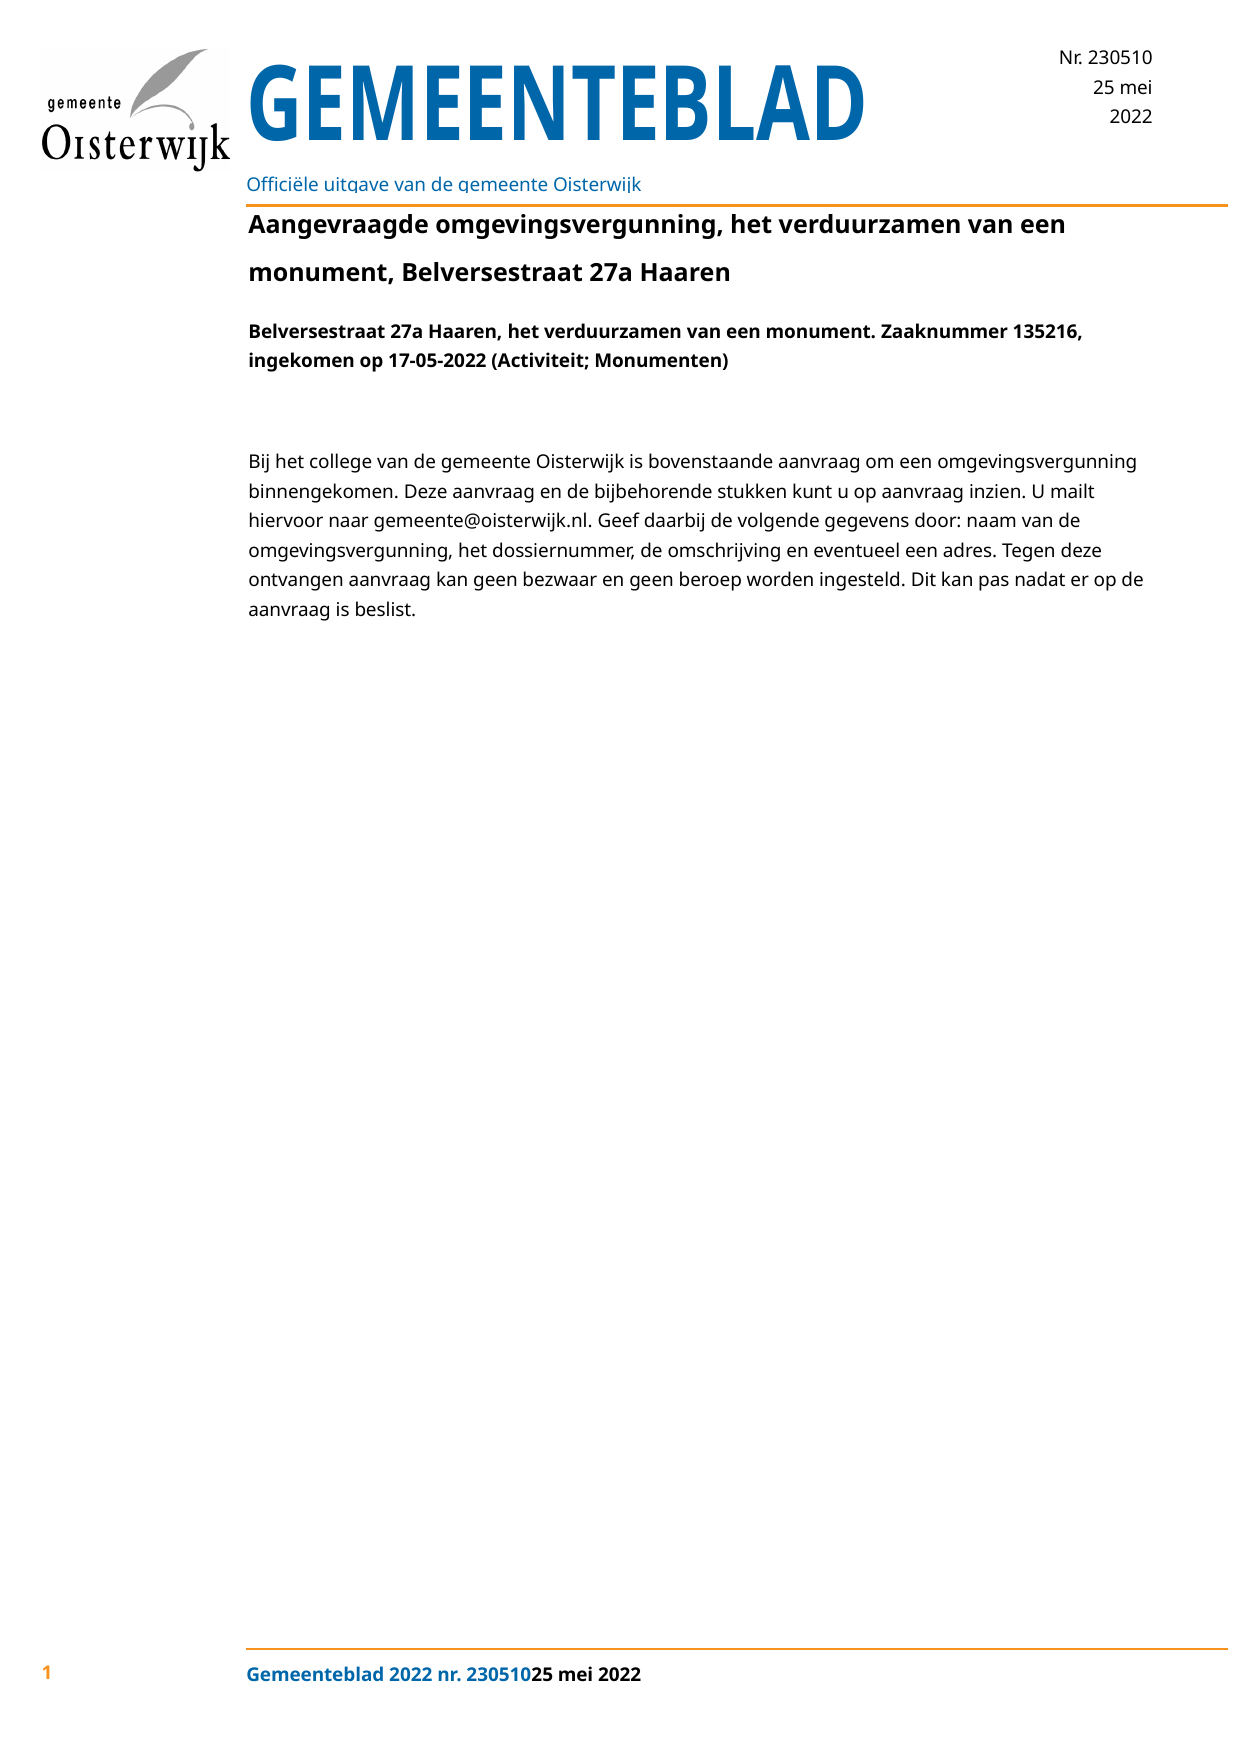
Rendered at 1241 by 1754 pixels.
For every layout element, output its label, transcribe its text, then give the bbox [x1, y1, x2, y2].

text Bij het college van de gemeente Oisterwijk is bovenstaande aanvraag om een omgevingsvergunning binnengekomen. Deze aanvraag en de bijbehorende stukken kunt u op aanvraag inzien. U mailt hiervoor naar gemeente@oisterwijk.nl. Geef daarbij de volgende gegevens door: naam van de omgevingsvergunning, het dossiernummer, de omschrijving en eventueel een adres. Tegen deze ontvangen aanvraag kan geen bezwaar en geen beroep worden ingesteld. Dit kan pas nadat er op de aanvraag is beslist. [248, 448, 1152, 622]
picture [41, 47, 231, 172]
text Aangevraagde omgevingsvergunning, het verduurzamen van een monument, Belversestraat 27a Haaren [248, 207, 1152, 288]
text Belversestraat 27a Haaren, het verduurzamen van een monument. Zaaknummer 135216, ingekomen op 17-05-2022 (Activiteit; Monumenten) [248, 318, 1152, 373]
